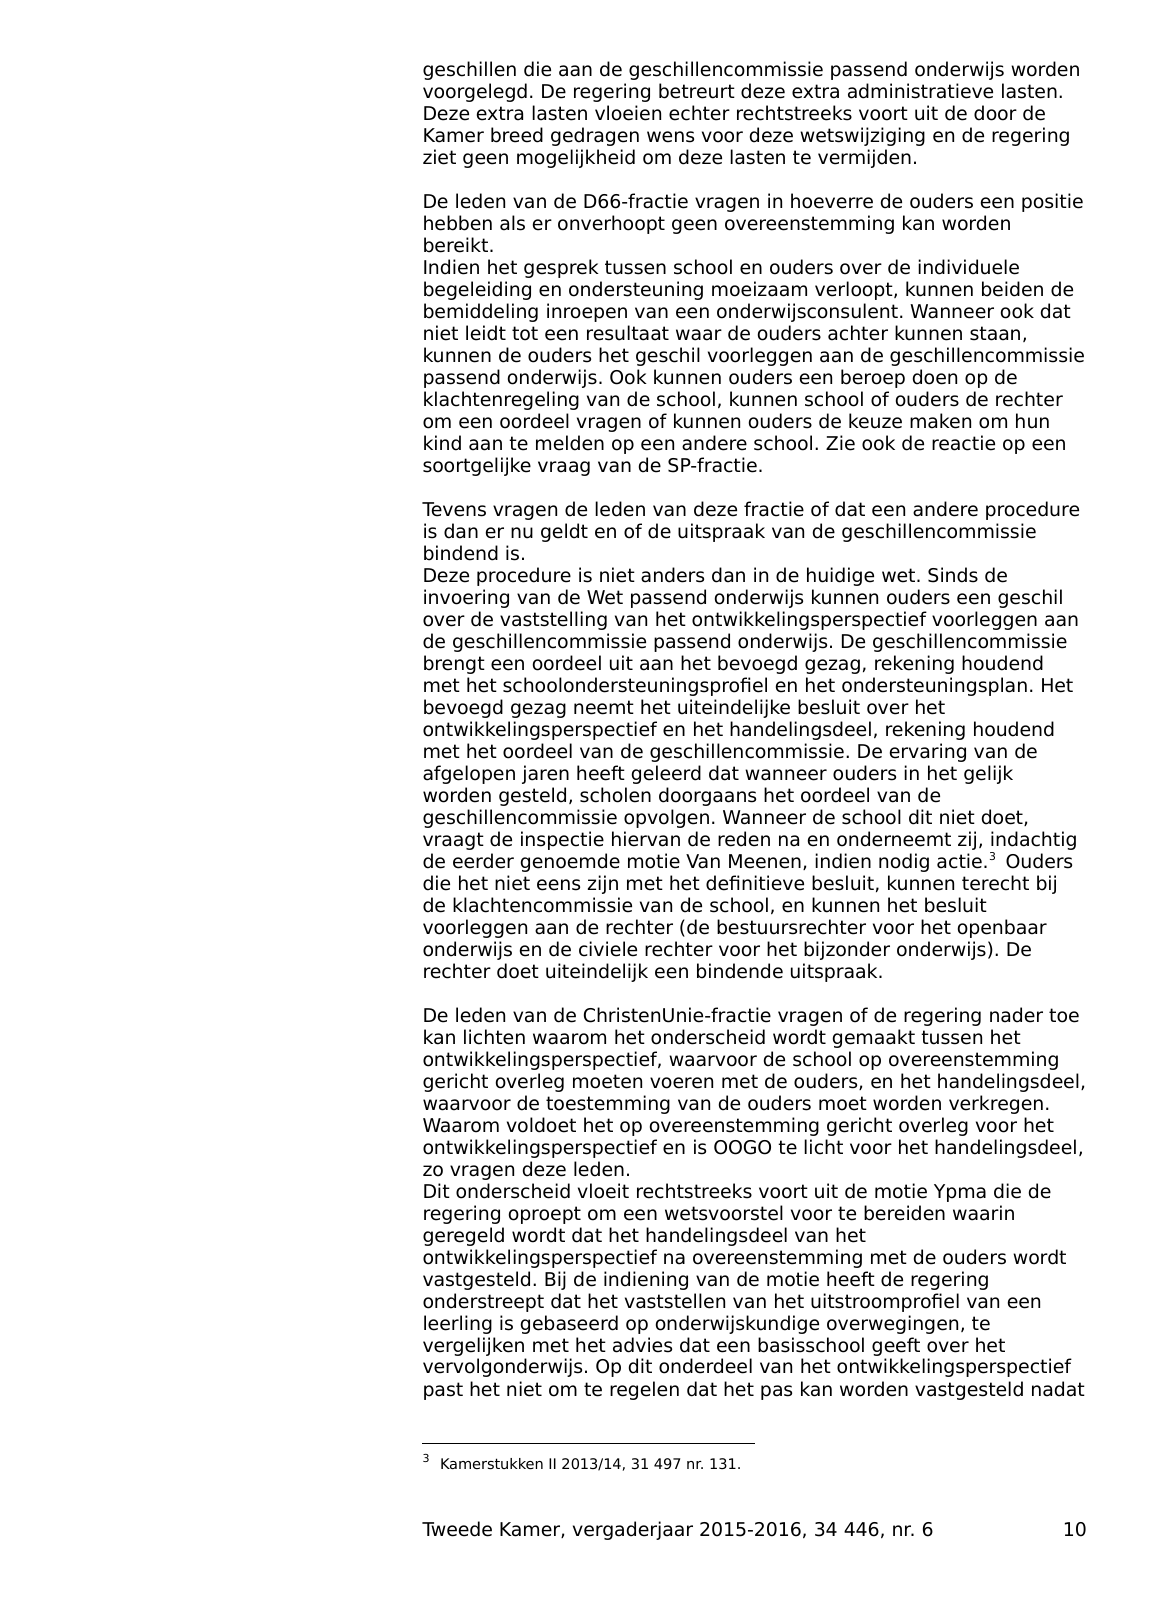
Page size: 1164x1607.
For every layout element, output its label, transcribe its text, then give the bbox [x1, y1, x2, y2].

text Indien het gesprek tussen school en ouders over de individuele begeleiding en ondersteuning moeizaam verloopt, kunnen beiden de bemiddeling inroepen van een onderwijsconsulent. Wanneer ook dat niet leidt tot een resultaat waar de ouders achter kunnen staan, kunnen de ouders het geschil voorleggen aan de geschillencommissie passend onderwijs. Ook kunnen ouders een beroep doen op de klachtenregeling van de school, kunnen school of ouders de rechter om een oordeel vragen of kunnen ouders de keuze maken om hun kind aan te melden op een andere school. Zie ook de reactie op een soortgelijke vraag van de SP-fractie. [422, 257, 1087, 477]
text Deze procedure is niet anders dan in de huidige wet. Sinds de invoering van de Wet passend onderwijs kunnen ouders een geschil over de vaststelling van het ontwikkelingsperspectief voorleggen aan de geschillencommissie passend onderwijs. De geschillencommissie brengt een oordeel uit aan het bevoegd gezag, rekening houdend met het schoolondersteuningsprofiel en het ondersteuningsplan. Het bevoegd gezag neemt het uiteindelijke besluit over het ontwikkelingsperspectief en het handelingsdeel, rekening houdend met het oordeel van de geschillencommissie. De ervaring van de afgelopen jaren heeft geleerd dat wanneer ouders in het gelijk worden gesteld, scholen doorgaans het oordeel van de geschillencommissie opvolgen. Wanneer de school dit niet doet, vraagt de inspectie hiervan de reden na en onderneemt zij, indachtig de eerder genoemde motie Van Meenen, indien nodig actie. Ouders die het niet eens zijn met het definitieve besluit, kunnen terecht bij de klachtencommissie van de school, en kunnen het besluit voorleggen aan de rechter (de bestuursrechter voor het openbaar onderwijs en de civiele rechter voor het bijzonder onderwijs). De rechter doet uiteindelijk een bindende uitspraak. [422, 565, 1087, 983]
text geschillen die aan de geschillencommissie passend onderwijs worden voorgelegd. De regering betreurt deze extra administratieve lasten. Deze extra lasten vloeien echter rechtstreeks voort uit de door de Kamer breed gedragen wens voor deze wetswijziging en de regering ziet geen mogelijkheid om deze lasten te vermijden. [422, 59, 1087, 169]
text Tevens vragen de leden van deze fractie of dat een andere procedure is dan er nu geldt en of de uitspraak van de geschillencommissie bindend is. [422, 499, 1087, 565]
text De leden van de ChristenUnie-fractie vragen of de regering nader toe kan lichten waarom het onderscheid wordt gemaakt tussen het ontwikkelingsperspectief, waarvoor de school op overeenstemming gericht overleg moeten voeren met de ouders, en het handelingsdeel, waarvoor de toestemming van de ouders moet worden verkregen. Waarom voldoet het op overeenstemming gericht overleg voor het ontwikkelingsperspectief en is OOGO te licht voor het handelingsdeel, zo vragen deze leden. [422, 1005, 1087, 1181]
text Kamerstukken II 2013/14, 31 497 nr. 131. [422, 1452, 1087, 1474]
text Dit onderscheid vloeit rechtstreeks voort uit de motie Ypma die de regering oproept om een wetsvoorstel voor te bereiden waarin geregeld wordt dat het handelingsdeel van het ontwikkelingsperspectief na overeenstemming met de ouders wordt vastgesteld. Bij de indiening van de motie heeft de regering onderstreept dat het vaststellen van het uitstroomprofiel van een leerling is gebaseerd op onderwijskundige overwegingen, te vergelijken met het advies dat een basisschool geeft over het vervolgonderwijs. Op dit onderdeel van het ontwikkelingsperspectief past het niet om te regelen dat het pas kan worden vastgesteld nadat [422, 1181, 1087, 1400]
text De leden van de D66-fractie vragen in hoeverre de ouders een positie hebben als er onverhoopt geen overeenstemming kan worden bereikt. [422, 191, 1087, 257]
